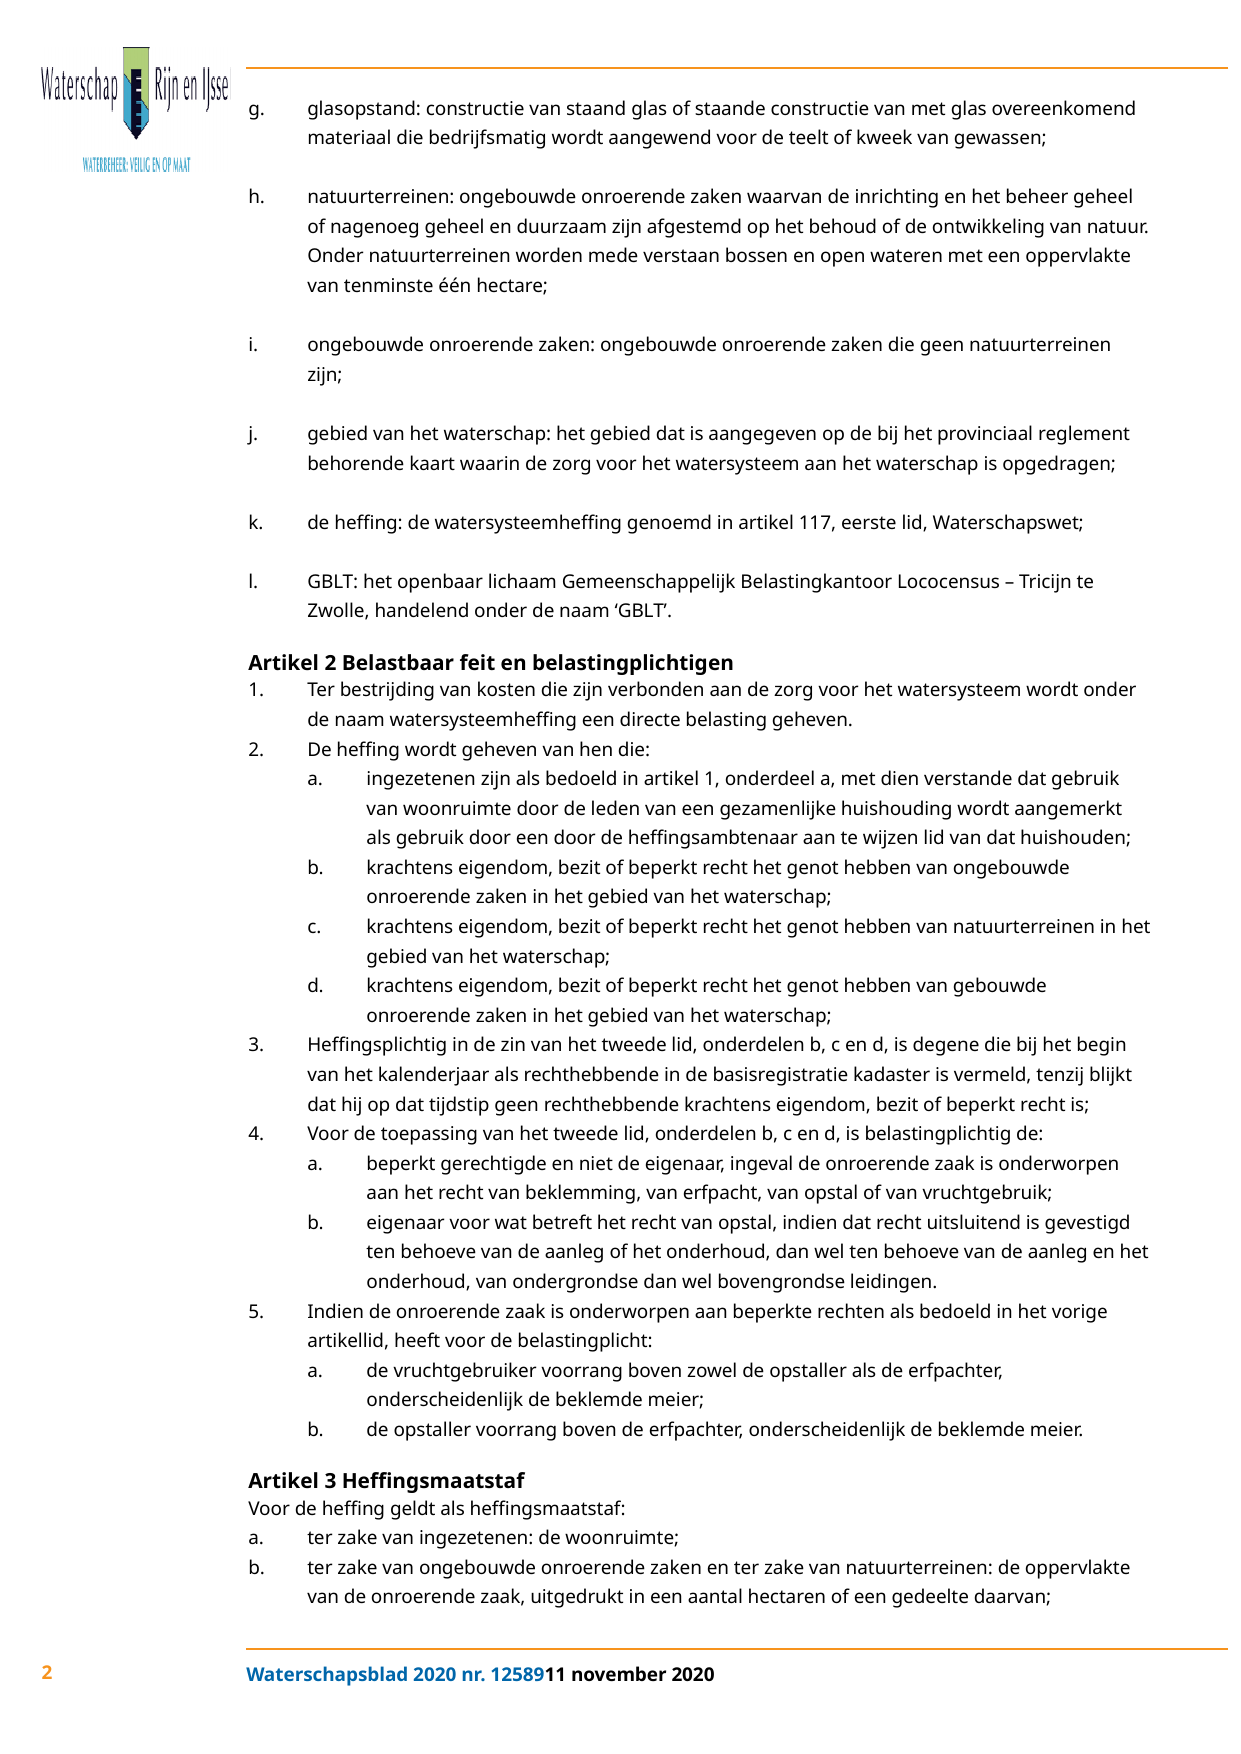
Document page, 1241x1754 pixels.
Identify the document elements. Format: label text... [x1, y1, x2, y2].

list ongebouwde onroerende zaken: ongebouwde onroerende zaken die geen natuurterreinen zijn; [248, 331, 1152, 387]
list ter zake van ongebouwde onroerende zaken en ter zake van natuurterreinen: de oppervlakte van de onroerende zaak, uitgedrukt in een aantal hectaren of een gedeelte daarvan; [248, 1554, 1152, 1609]
list glasopstand: constructie van staand glas of staande constructie van met glas overeenkomend materiaal die bedrijfsmatig wordt aangewend voor de teelt of kweek van gewassen; [248, 95, 1152, 150]
list beperkt gerechtigde en niet de eigenaar, ingeval de onroerende zaak is onderworpen aan het recht van beklemming, van erfpacht, van opstal of van vruchtgebruik; [307, 1150, 1152, 1205]
list de heffing: de watersysteemheffing genoemd in artikel 117, eerste lid, Waterschapswet; [248, 509, 1152, 535]
list krachtens eigendom, bezit of beperkt recht het genot hebben van natuurterreinen in het gebied van het waterschap; [307, 913, 1152, 968]
list natuurterreinen: ongebouwde onroerende zaken waarvan de inrichting en het beheer geheel of nagenoeg geheel en duurzaam zijn afgestemd op het behoud of de ontwikkeling van natuur. Onder natuurterreinen worden mede verstaan bossen en open wateren met een oppervlakte van tenminste één hectare; [248, 183, 1152, 298]
text Voor de heffing geldt als heffingsmaatstaf: [248, 1495, 1152, 1521]
text Artikel 2 Belastbaar feit en belastingplichtigen [248, 648, 1152, 677]
list ter zake van ingezetenen: de woonruimte; [248, 1524, 1152, 1550]
list GBLT: het openbaar lichaam Gemeenschappelijk Belastingkantoor Lococensus – Tricijn te Zwolle, handelend onder de naam ‘GBLT’. [248, 568, 1152, 623]
list Voor de toepassing van het tweede lid, onderdelen b, c en d, is belastingplichtig de: [248, 1120, 1152, 1146]
list krachtens eigendom, bezit of beperkt recht het genot hebben van ongebouwde onroerende zaken in het gebied van het waterschap; [307, 854, 1152, 909]
list Heffingsplichtig in de zin van het tweede lid, onderdelen b, c en d, is degene die bij het begin van het kalenderjaar als rechthebbende in de basisregistratie kadaster is vermeld, tenzij blijkt dat hij op dat tijdstip geen rechthebbende krachtens eigendom, bezit of beperkt recht is; [248, 1032, 1152, 1116]
list krachtens eigendom, bezit of beperkt recht het genot hebben van gebouwde onroerende zaken in het gebied van het waterschap; [307, 972, 1152, 1028]
list ingezetenen zijn als bedoeld in artikel 1, onderdeel a, met dien verstande dat gebruik van woonruimte door de leden van een gezamenlijke huishouding wordt aangemerkt als gebruik door een door de heffingsambtenaar aan te wijzen lid van dat huishouden; [307, 765, 1152, 850]
list Ter bestrijding van kosten die zijn verbonden aan de zorg voor het watersysteem wordt onder de naam watersysteemheffing een directe belasting geheven. [248, 677, 1152, 732]
list de opstaller voorrang boven de erfpachter, onderscheidenlijk de beklemde meier. [307, 1416, 1152, 1442]
list de vruchtgebruiker voorrang boven zowel de opstaller als de erfpachter, onderscheidenlijk de beklemde meier; [307, 1357, 1152, 1412]
list Indien de onroerende zaak is onderworpen aan beperkte rechten als bedoeld in het vorige artikellid, heeft voor de belastingplicht: [248, 1298, 1152, 1353]
list gebied van het waterschap: het gebied dat is aangegeven op de bij het provinciaal reglement behorende kaart waarin de zorg voor het watersysteem aan het waterschap is opgedragen; [248, 420, 1152, 476]
picture [41, 47, 231, 172]
list eigenaar voor wat betreft het recht van opstal, indien dat recht uitsluitend is gevestigd ten behoeve van de aanleg of het onderhoud, dan wel ten behoeve van de aanleg en het onderhoud, van ondergrondse dan wel bovengrondse leidingen. [307, 1209, 1152, 1294]
list De heffing wordt geheven van hen die: [248, 736, 1152, 761]
text Artikel 3 Heffingsmaatstaf [248, 1467, 1152, 1495]
